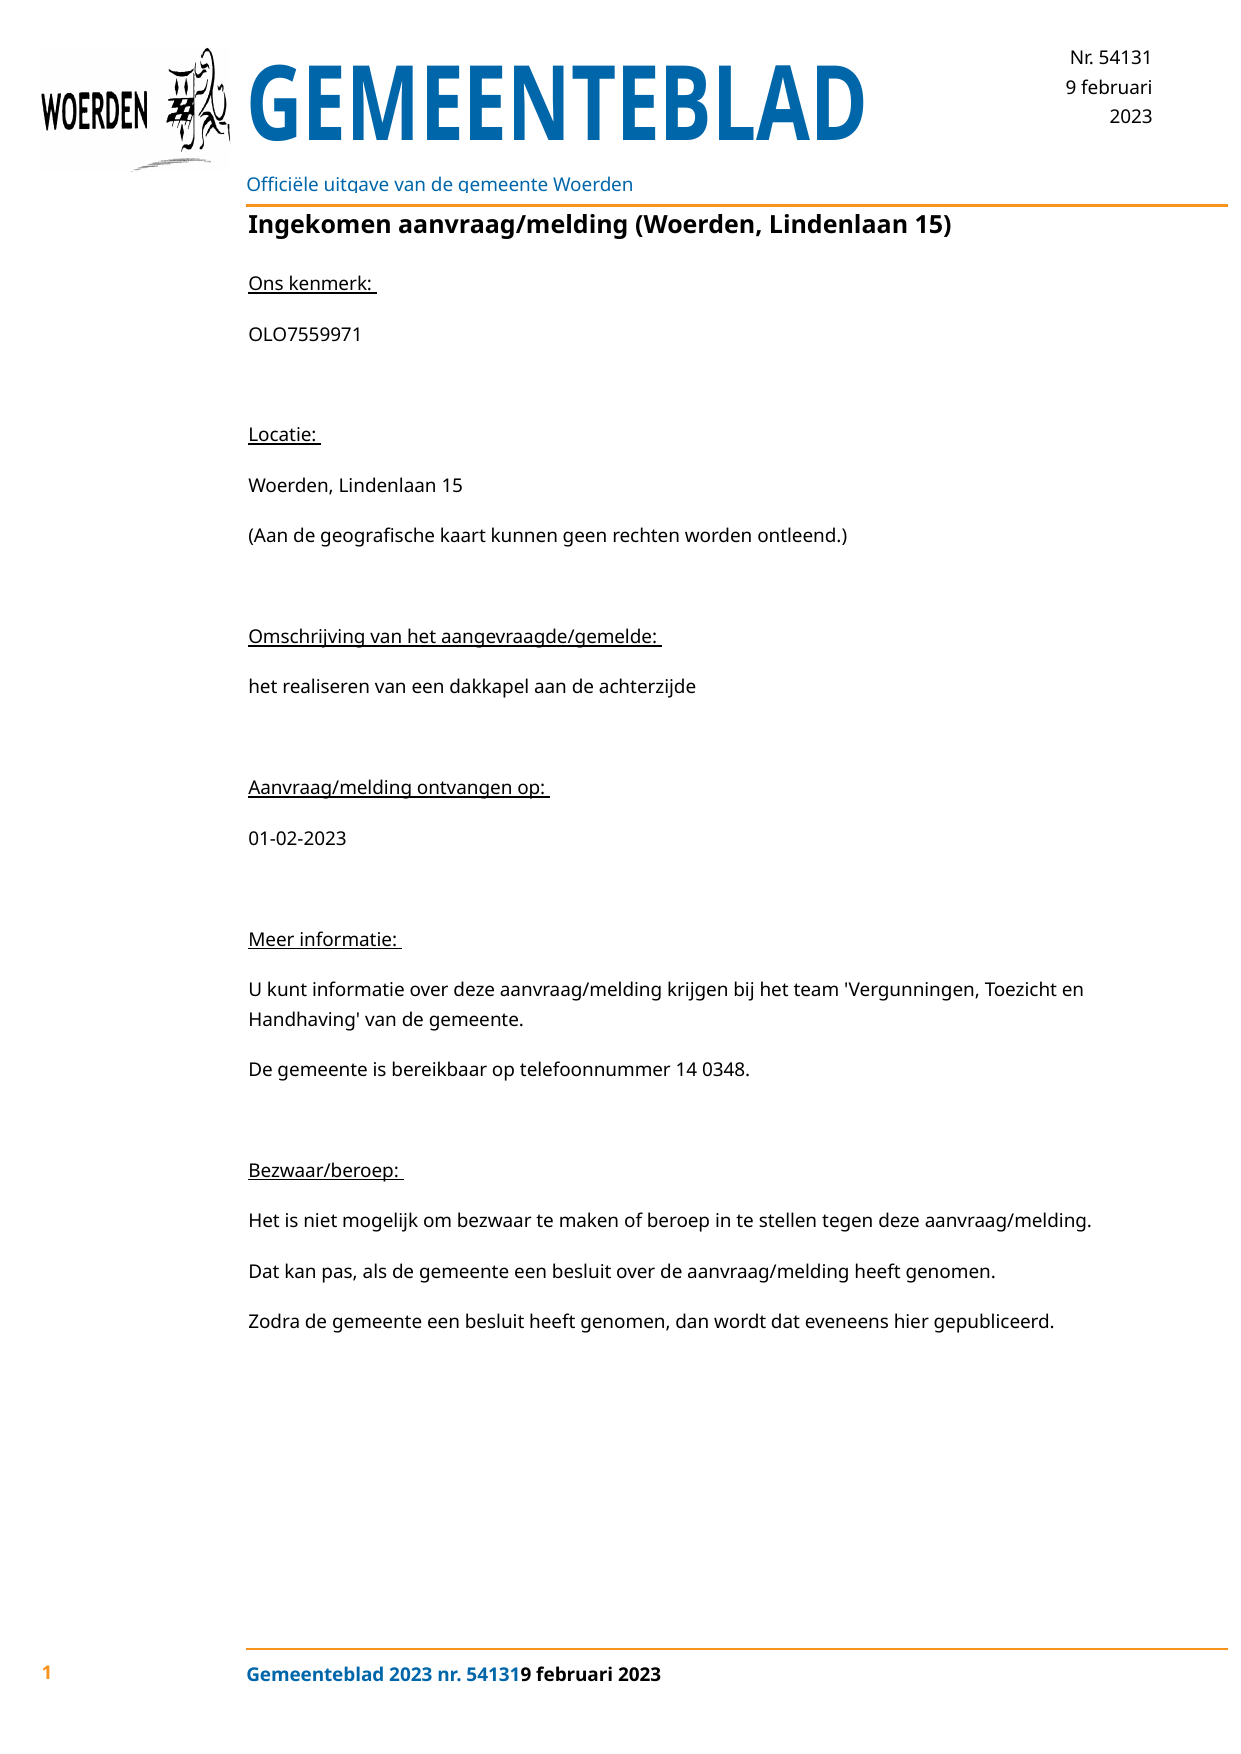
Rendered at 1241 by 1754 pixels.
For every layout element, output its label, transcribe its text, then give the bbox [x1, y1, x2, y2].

text Bezwaar/beroep: [248, 1157, 1152, 1183]
text 01-02-2023 [248, 825, 1152, 851]
text Dat kan pas, als de gemeente een besluit over de aanvraag/melding heeft genomen. [248, 1258, 1152, 1283]
picture [41, 47, 231, 172]
text Zodra de gemeente een besluit heeft genomen, dan wordt dat eveneens hier gepubliceerd. [248, 1308, 1152, 1334]
text Meer informatie: [248, 926, 1152, 951]
text OLO7559971 [248, 321, 1152, 346]
text U kunt informatie over deze aanvraag/melding krijgen bij het team 'Vergunningen, Toezicht en Handhaving' van de gemeente. [248, 976, 1152, 1031]
text De gemeente is bereikbaar op telefoonnummer 14 0348. [248, 1056, 1152, 1082]
text (Aan de geografische kaart kunnen geen rechten worden ontleend.) [248, 522, 1152, 548]
text Woerden, Lindenlaan 15 [248, 472, 1152, 498]
text Aanvraag/melding ontvangen op: [248, 774, 1152, 800]
text Omschrijving van het aangevraagde/gemelde: [248, 623, 1152, 649]
text Locatie: [248, 422, 1152, 447]
text Het is niet mogelijk om bezwaar te maken of beroep in te stellen tegen deze aanvraag/melding. [248, 1207, 1152, 1233]
text het realiseren van een dakkapel aan de achterzijde [248, 674, 1152, 699]
text Ons kenmerk: [248, 270, 1152, 296]
text Ingekomen aanvraag/melding (Woerden, Lindenlaan 15) [248, 207, 1152, 241]
